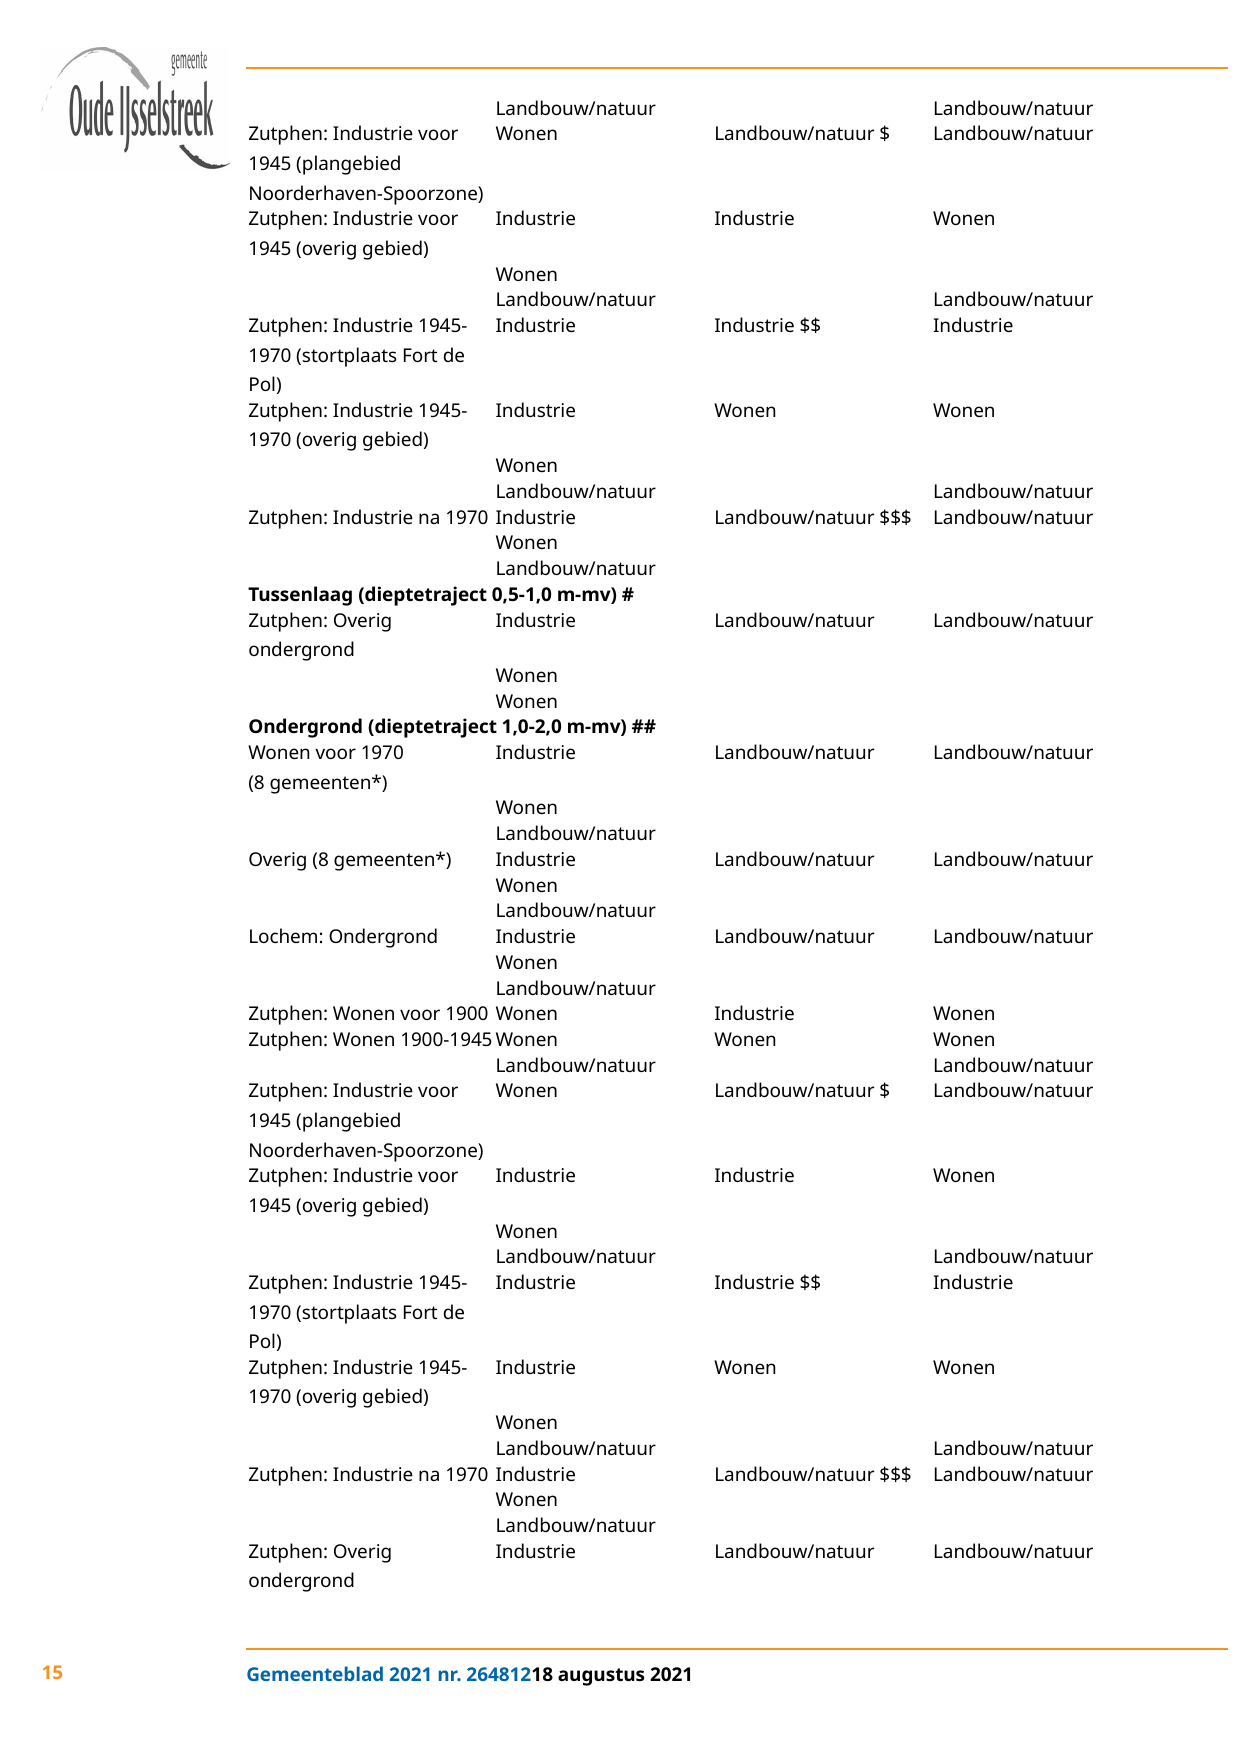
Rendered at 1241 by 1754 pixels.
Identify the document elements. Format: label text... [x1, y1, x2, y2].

table_cell Zutphen: Industrie voor 1945 (overig gebied) [248, 1163, 495, 1218]
table_cell [714, 949, 933, 975]
table_cell [933, 555, 1152, 581]
table_cell Wonen [495, 1078, 714, 1162]
table_cell Landbouw/natuur [933, 478, 1152, 504]
table_cell [714, 1410, 933, 1435]
table_cell [248, 1052, 495, 1078]
table_cell Zutphen: Industrie 1945-1970 (overig gebied) [248, 397, 495, 452]
table_cell Landbouw/natuur [933, 286, 1152, 312]
table_cell Wonen voor 1970 (8 gemeenten*) [248, 739, 495, 794]
table_cell Landbouw/natuur [933, 95, 1152, 121]
table_cell Wonen [933, 397, 1152, 452]
table_cell Industrie [495, 1538, 714, 1593]
table_cell Landbouw/natuur [933, 121, 1152, 205]
table_cell [933, 975, 1152, 1000]
table_cell [714, 1435, 933, 1461]
table_cell Landbouw/natuur [933, 1538, 1152, 1593]
table_cell Wonen [933, 1026, 1152, 1052]
table_cell Wonen [495, 453, 714, 478]
table_cell Landbouw/natuur [495, 1052, 714, 1078]
table_cell Industrie [714, 1000, 933, 1026]
table_cell Landbouw/natuur [495, 975, 714, 1000]
table_cell Zutphen: Industrie voor 1945 (overig gebied) [248, 205, 495, 261]
table_cell Lochem: Ondergrond [248, 923, 495, 949]
table_cell Wonen [714, 397, 933, 452]
table_cell Landbouw/natuur $$$ [714, 504, 933, 529]
table_cell Wonen [714, 1354, 933, 1409]
table_cell Landbouw/natuur [714, 923, 933, 949]
table_cell [248, 872, 495, 897]
table_cell Industrie [495, 504, 714, 529]
table_cell [714, 872, 933, 897]
table_cell Industrie $$ [714, 312, 933, 397]
table_cell Wonen [933, 1163, 1152, 1218]
table_cell [714, 1487, 933, 1512]
table_cell [248, 975, 495, 1000]
table_cell Wonen [933, 1000, 1152, 1026]
table_cell [714, 555, 933, 581]
table_cell Wonen [933, 1354, 1152, 1409]
table_cell Zutphen: Industrie na 1970 [248, 504, 495, 529]
table_cell [714, 95, 933, 121]
table_cell [933, 949, 1152, 975]
table_cell Wonen [495, 1410, 714, 1435]
table_cell Zutphen: Overig ondergrond [248, 1538, 495, 1593]
table_cell [248, 662, 495, 688]
table_cell Industrie [495, 205, 714, 261]
table_cell [248, 949, 495, 975]
table_cell [714, 975, 933, 1000]
table_cell Industrie [495, 846, 714, 872]
table_cell Landbouw/natuur [714, 607, 933, 662]
table_cell [248, 1410, 495, 1435]
table_cell [933, 662, 1152, 688]
table_cell Landbouw/natuur [495, 1435, 714, 1461]
table_cell Landbouw/natuur [495, 820, 714, 846]
table_cell Industrie [495, 312, 714, 397]
table_cell [714, 795, 933, 820]
table_cell Landbouw/natuur [933, 1461, 1152, 1487]
table_cell [714, 1244, 933, 1269]
table_cell Industrie [933, 312, 1152, 397]
table_cell Zutphen: Industrie 1945-1970 (stortplaats Fort de Pol) [248, 1269, 495, 1354]
table_cell [933, 898, 1152, 923]
table_cell [933, 1487, 1152, 1512]
table_cell [933, 261, 1152, 286]
table_cell Landbouw/natuur [495, 1244, 714, 1269]
table_cell Industrie [495, 397, 714, 452]
table_cell [714, 820, 933, 846]
table_cell Industrie [495, 1163, 714, 1218]
table_cell [248, 820, 495, 846]
table_cell [933, 1410, 1152, 1435]
table_cell [714, 286, 933, 312]
table_cell [714, 261, 933, 286]
table_cell [714, 898, 933, 923]
table_cell Landbouw/natuur [933, 846, 1152, 872]
table_cell [248, 95, 495, 121]
table_cell [248, 1244, 495, 1269]
table_cell [714, 453, 933, 478]
table_cell [714, 1052, 933, 1078]
table_cell Wonen [495, 121, 714, 205]
table_cell [248, 453, 495, 478]
table_cell Landbouw/natuur [714, 1538, 933, 1593]
table_cell [714, 530, 933, 555]
table_cell Zutphen: Industrie voor 1945 (plangebied Noorderhaven-Spoorzone) [248, 121, 495, 205]
table_cell [248, 286, 495, 312]
table_cell Wonen [714, 1026, 933, 1052]
table_cell Industrie [495, 923, 714, 949]
table_cell Landbouw/natuur $ [714, 1078, 933, 1162]
table_cell Landbouw/natuur [933, 739, 1152, 794]
table_cell Industrie [714, 1163, 933, 1218]
table_cell Landbouw/natuur [495, 95, 714, 121]
table_cell [248, 1218, 495, 1243]
table_cell [933, 688, 1152, 713]
table_cell [248, 1513, 495, 1538]
table_cell [714, 1218, 933, 1243]
table_cell [933, 872, 1152, 897]
table_cell Zutphen: Overig ondergrond [248, 607, 495, 662]
table_cell Wonen [495, 688, 714, 713]
table_cell Industrie [495, 1354, 714, 1409]
table_cell Landbouw/natuur $ [714, 121, 933, 205]
table_cell Tussenlaag (dieptetraject 0,5-1,0 m-mv) # [248, 581, 1152, 607]
table_cell Industrie [495, 607, 714, 662]
picture [41, 47, 231, 172]
table_cell Overig (8 gemeenten*) [248, 846, 495, 872]
table_cell [714, 662, 933, 688]
table_cell Wonen [495, 795, 714, 820]
table_cell Zutphen: Industrie na 1970 [248, 1461, 495, 1487]
table_cell Landbouw/natuur $$$ [714, 1461, 933, 1487]
table_cell Wonen [933, 205, 1152, 261]
table_cell Zutphen: Industrie voor 1945 (plangebied Noorderhaven-Spoorzone) [248, 1078, 495, 1162]
table_cell Landbouw/natuur [933, 1052, 1152, 1078]
table_cell Landbouw/natuur [495, 898, 714, 923]
table_cell Industrie $$ [714, 1269, 933, 1354]
table_cell Industrie [714, 205, 933, 261]
table_cell Industrie [495, 739, 714, 794]
table_cell [248, 1435, 495, 1461]
table_cell Industrie [495, 1269, 714, 1354]
table_cell [933, 820, 1152, 846]
table_cell Wonen [495, 662, 714, 688]
table_cell Landbouw/natuur [714, 846, 933, 872]
table_cell Zutphen: Wonen 1900-1945 [248, 1026, 495, 1052]
table_cell Zutphen: Wonen voor 1900 [248, 1000, 495, 1026]
table_cell Industrie [933, 1269, 1152, 1354]
table_cell [248, 530, 495, 555]
table_cell [933, 795, 1152, 820]
table_cell [933, 530, 1152, 555]
table_cell Landbouw/natuur [495, 286, 714, 312]
table_cell [714, 688, 933, 713]
table_cell [933, 1513, 1152, 1538]
table_cell Landbouw/natuur [495, 555, 714, 581]
table_cell [248, 688, 495, 713]
table_cell Wonen [495, 1218, 714, 1243]
table_cell Landbouw/natuur [933, 504, 1152, 529]
table_cell Landbouw/natuur [933, 923, 1152, 949]
table_cell [248, 898, 495, 923]
table_cell Wonen [495, 949, 714, 975]
table_cell Wonen [495, 872, 714, 897]
table_cell Landbouw/natuur [933, 1435, 1152, 1461]
table_cell Zutphen: Industrie 1945-1970 (overig gebied) [248, 1354, 495, 1409]
table_cell Wonen [495, 530, 714, 555]
table_cell [714, 478, 933, 504]
table_cell Landbouw/natuur [495, 1513, 714, 1538]
table_cell [248, 555, 495, 581]
table_cell Ondergrond (dieptetraject 1,0-2,0 m-mv) ## [248, 714, 1152, 739]
table_cell [248, 1487, 495, 1512]
table_cell Wonen [495, 1026, 714, 1052]
table_cell [248, 261, 495, 286]
table_cell [248, 478, 495, 504]
table_cell Landbouw/natuur [933, 1078, 1152, 1162]
table_cell [248, 795, 495, 820]
table_cell Landbouw/natuur [933, 607, 1152, 662]
table_cell [933, 453, 1152, 478]
table_cell Wonen [495, 1487, 714, 1512]
table_cell Wonen [495, 1000, 714, 1026]
table_cell Landbouw/natuur [714, 739, 933, 794]
table_cell Industrie [495, 1461, 714, 1487]
table_cell Zutphen: Industrie 1945-1970 (stortplaats Fort de Pol) [248, 312, 495, 397]
table_cell Landbouw/natuur [933, 1244, 1152, 1269]
table_cell [714, 1513, 933, 1538]
table_cell [933, 1218, 1152, 1243]
table_cell Landbouw/natuur [495, 478, 714, 504]
table_cell Wonen [495, 261, 714, 286]
